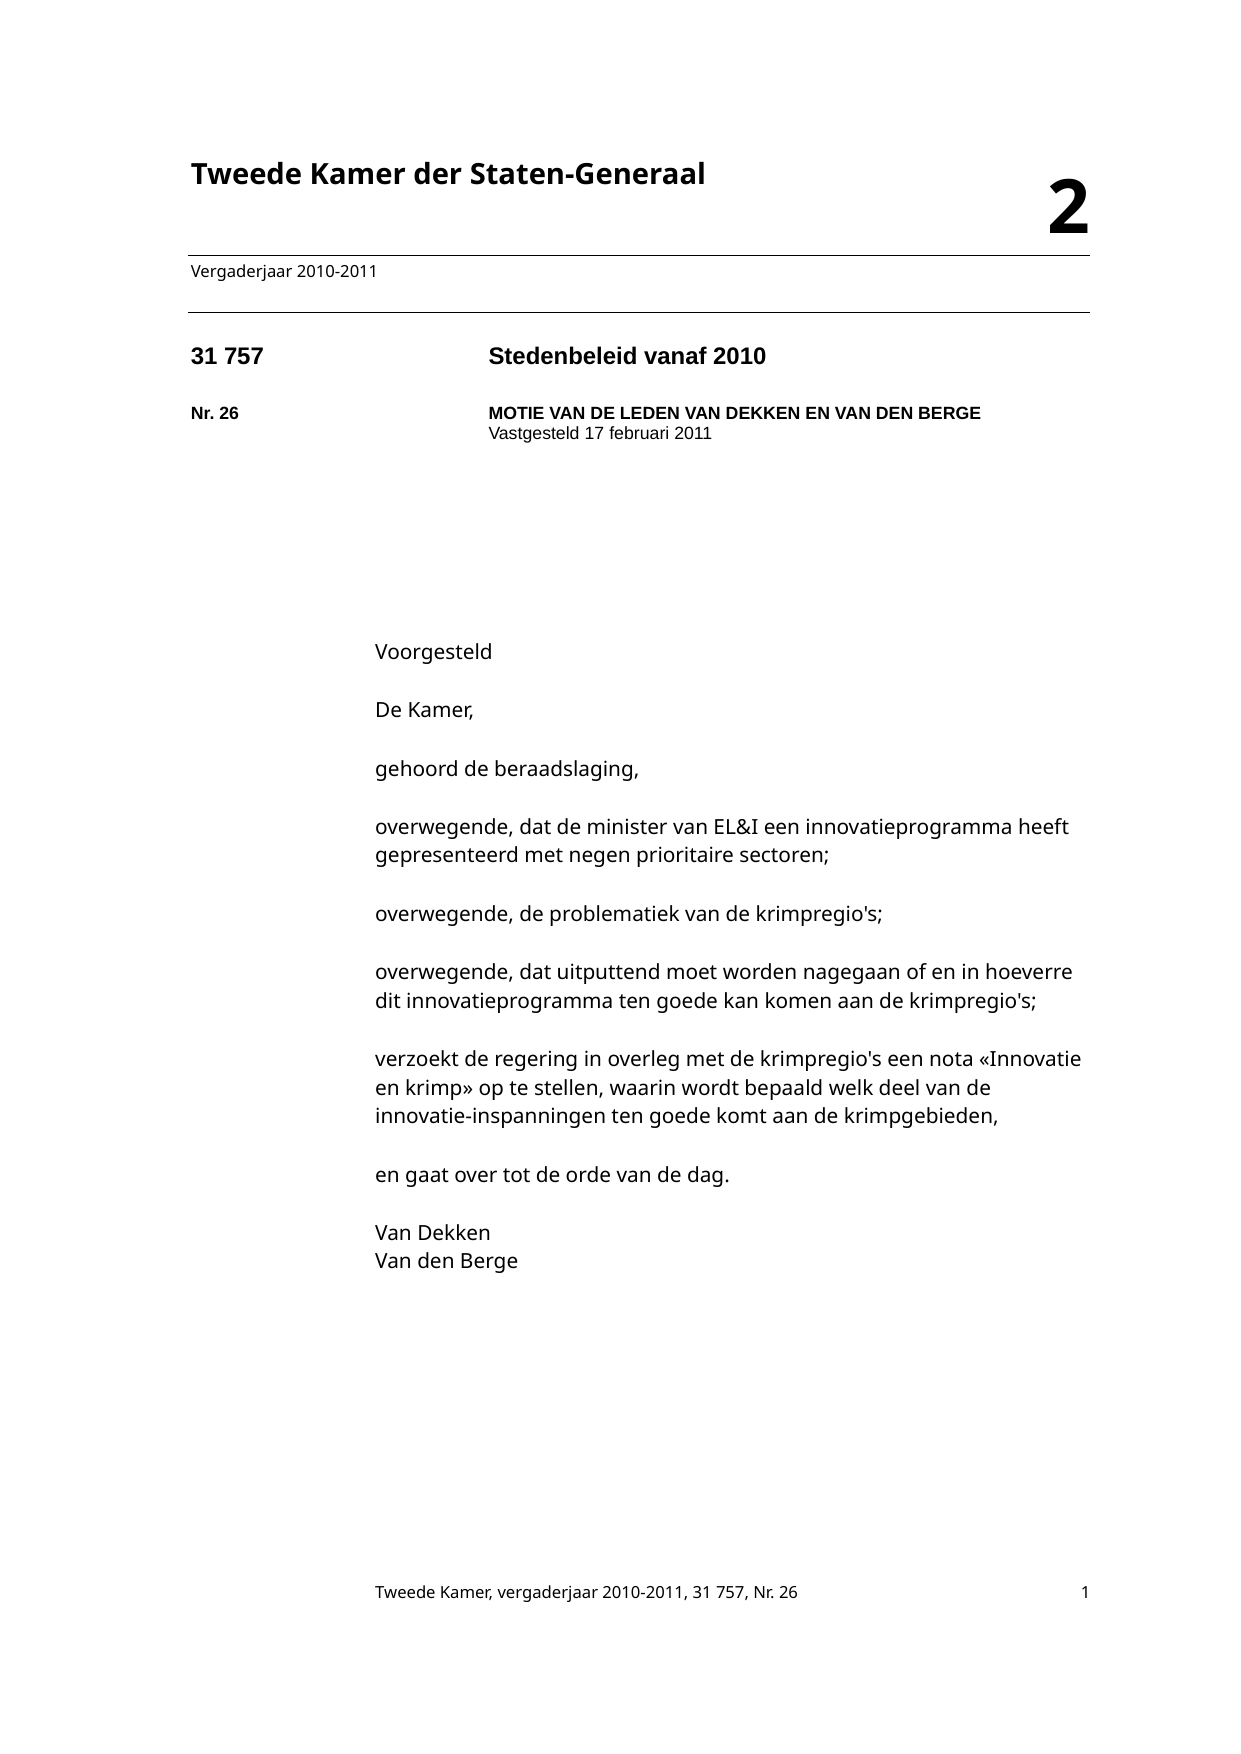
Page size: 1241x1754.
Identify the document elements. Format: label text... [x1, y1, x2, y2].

text overwegende, de problematiek van de krimpregio's; [375, 899, 1090, 927]
text De Kamer, [375, 695, 1090, 724]
text Van Dekken [375, 1218, 1090, 1247]
text Voorgesteld [375, 637, 1090, 665]
table_header Tweede Kamer der Staten-Generaal [188, 150, 909, 255]
text gehoord de beraadslaging, [375, 754, 1090, 782]
table_header 2 [910, 150, 1090, 255]
table_cell 31 757 [188, 339, 485, 399]
table_cell Vergaderjaar 2010-2011 [188, 256, 485, 312]
table_cell [485, 313, 1090, 339]
text en gaat over tot de orde van de dag. [375, 1160, 1090, 1188]
table_cell MOTIE VAN DE LEDEN VAN DEKKEN EN VAN DEN BERGE Vastgesteld 17 februari 2011 [485, 399, 1090, 518]
text verzoekt de regering in overleg met de krimpregio's een nota «Innovatie en krimp» op te stellen, waarin wordt bepaald welk deel van de innovatie-inspanningen ten goede komt aan de krimpgebieden, [375, 1044, 1090, 1130]
table_cell [188, 313, 485, 339]
table_cell Stedenbeleid vanaf 2010 [485, 339, 1090, 399]
table_cell [485, 256, 1090, 312]
table_cell Nr. 26 [188, 399, 485, 518]
text Van den Berge [375, 1247, 1090, 1275]
text overwegende, dat de minister van EL&I een innovatieprogramma heeft gepresenteerd met negen prioritaire sectoren; [375, 812, 1090, 869]
text overwegende, dat uitputtend moet worden nagegaan of en in hoeverre dit innovatieprogramma ten goede kan komen aan de krimpregio's; [375, 957, 1090, 1014]
